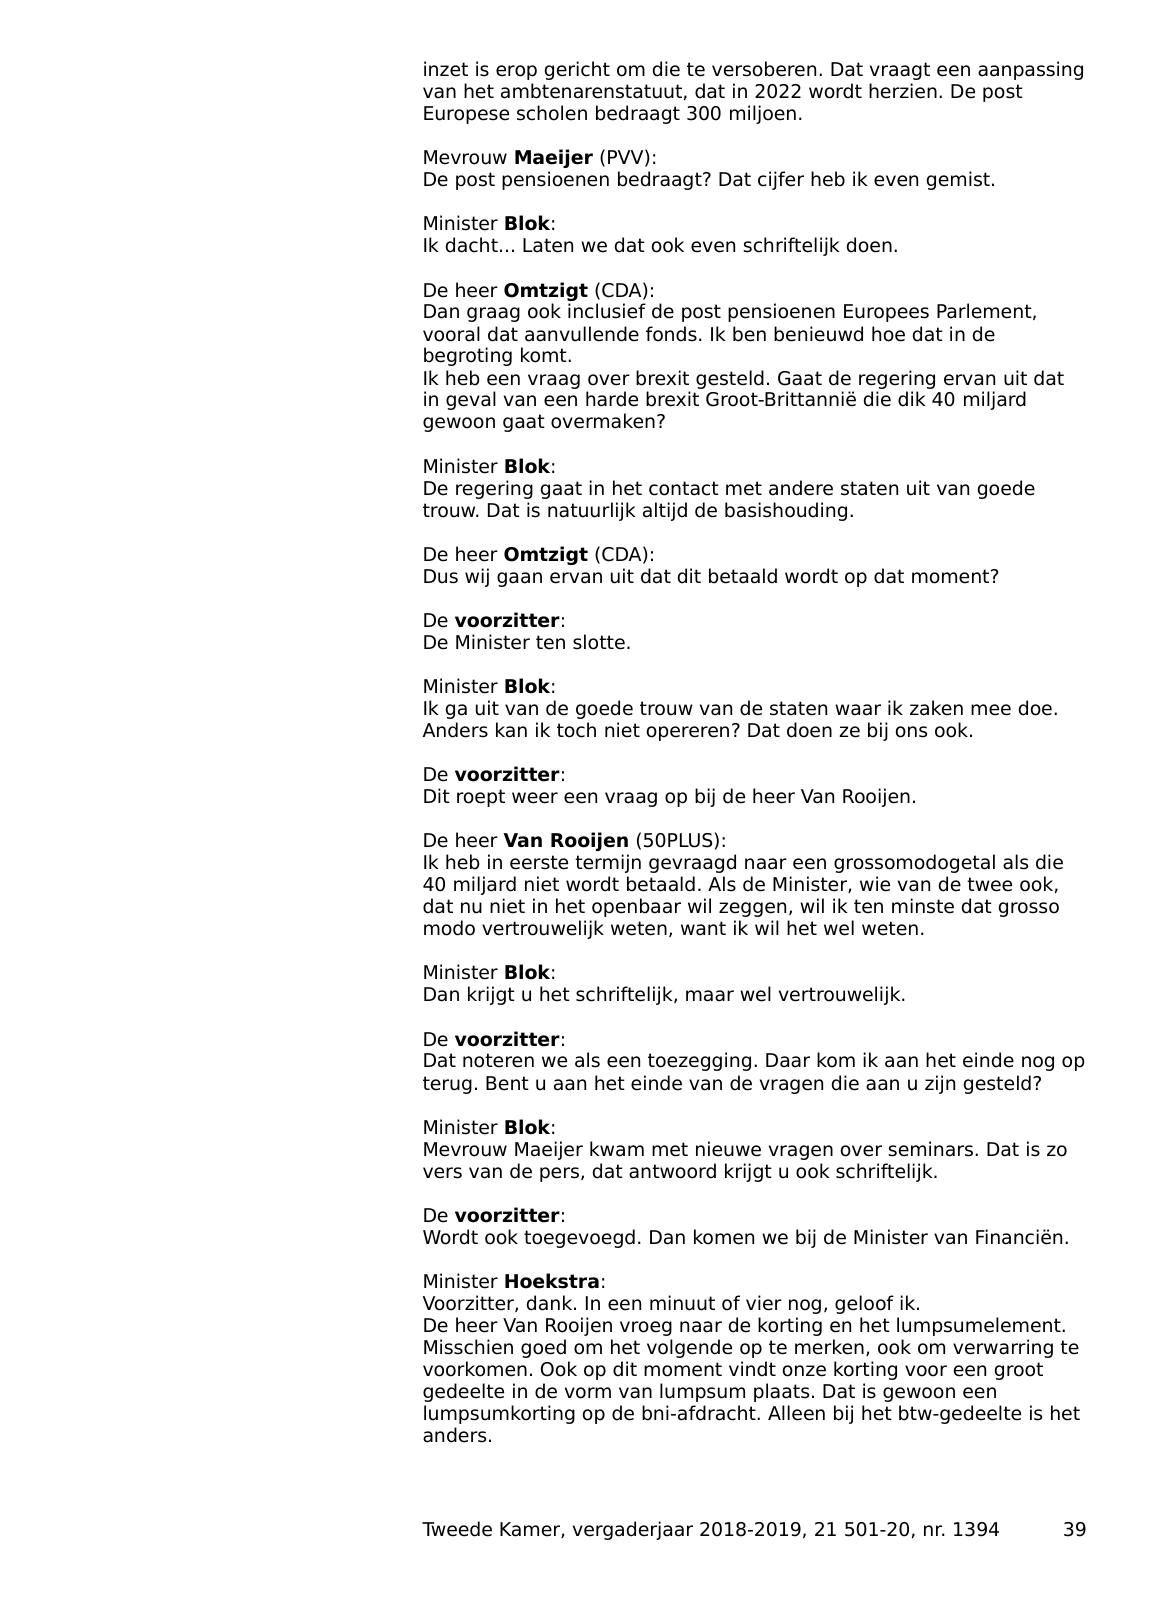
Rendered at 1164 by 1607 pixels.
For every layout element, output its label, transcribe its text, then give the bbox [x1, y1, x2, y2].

text Dus wij gaan ervan uit dat dit betaald wordt op dat moment? [422, 566, 1087, 588]
text Ik heb in eerste termijn gevraagd naar een grossomodogetal als die 40 miljard niet wordt betaald. Als de Minister, wie van de twee ook, dat nu niet in het openbaar wil zeggen, wil ik ten minste dat grosso modo vertrouwelijk weten, want ik wil het wel weten. [422, 852, 1087, 940]
text De Minister ten slotte. [422, 632, 1087, 654]
text De voorzitter: [422, 1205, 1087, 1227]
text Dan graag ook inclusief de post pensioenen Europees Parlement, vooral dat aanvullende fonds. Ik ben benieuwd hoe dat in de begroting komt. [422, 301, 1087, 367]
text Minister Hoekstra: [422, 1271, 1087, 1293]
text Minister Blok: [422, 456, 1087, 477]
text Voorzitter, dank. In een minuut of vier nog, geloof ik. [422, 1293, 1087, 1315]
text De heer Van Rooijen (50PLUS): [422, 830, 1087, 852]
text De heer Omtzigt (CDA): [422, 279, 1087, 301]
text Mevrouw Maeijer (PVV): [422, 147, 1087, 169]
text Mevrouw Maeijer kwam met nieuwe vragen over seminars. Dat is zo vers van de pers, dat antwoord krijgt u ook schriftelijk. [422, 1138, 1087, 1182]
text De heer Omtzigt (CDA): [422, 544, 1087, 566]
text Minister Blok: [422, 676, 1087, 698]
text Dat noteren we als een toezegging. Daar kom ik aan het einde nog op terug. Bent u aan het einde van de vragen die aan u zijn gesteld? [422, 1050, 1087, 1094]
text De voorzitter: [422, 610, 1087, 632]
text Ik heb een vraag over brexit gesteld. Gaat de regering ervan uit dat in geval van een harde brexit Groot-Brittannië die dik 40 miljard gewoon gaat overmaken? [422, 367, 1087, 433]
text Minister Blok: [422, 1117, 1087, 1138]
text Ik ga uit van de goede trouw van de staten waar ik zaken mee doe. Anders kan ik toch niet opereren? Dat doen ze bij ons ook. [422, 698, 1087, 742]
text Minister Blok: [422, 213, 1087, 235]
text Minister Blok: [422, 962, 1087, 984]
text De post pensioenen bedraagt? Dat cijfer heb ik even gemist. [422, 169, 1087, 191]
text Ik dacht... Laten we dat ook even schriftelijk doen. [422, 235, 1087, 257]
text De voorzitter: [422, 764, 1087, 786]
text inzet is erop gericht om die te versoberen. Dat vraagt een aanpassing van het ambtenarenstatuut, dat in 2022 wordt herzien. De post Europese scholen bedraagt 300 miljoen. [422, 59, 1087, 125]
text Dit roept weer een vraag op bij de heer Van Rooijen. [422, 786, 1087, 808]
text Wordt ook toegevoegd. Dan komen we bij de Minister van Financiën. [422, 1227, 1087, 1249]
text De heer Van Rooijen vroeg naar de korting en het lumpsumelement. Misschien goed om het volgende op te merken, ook om verwarring te voorkomen. Ook op dit moment vindt onze korting voor een groot gedeelte in de vorm van lumpsum plaats. Dat is gewoon een lumpsumkorting op de bni-afdracht. Alleen bij het btw-gedeelte is het anders. [422, 1315, 1087, 1447]
text De voorzitter: [422, 1028, 1087, 1050]
text De regering gaat in het contact met andere staten uit van goede trouw. Dat is natuurlijk altijd de basishouding. [422, 477, 1087, 521]
text Dan krijgt u het schriftelijk, maar wel vertrouwelijk. [422, 984, 1087, 1006]
